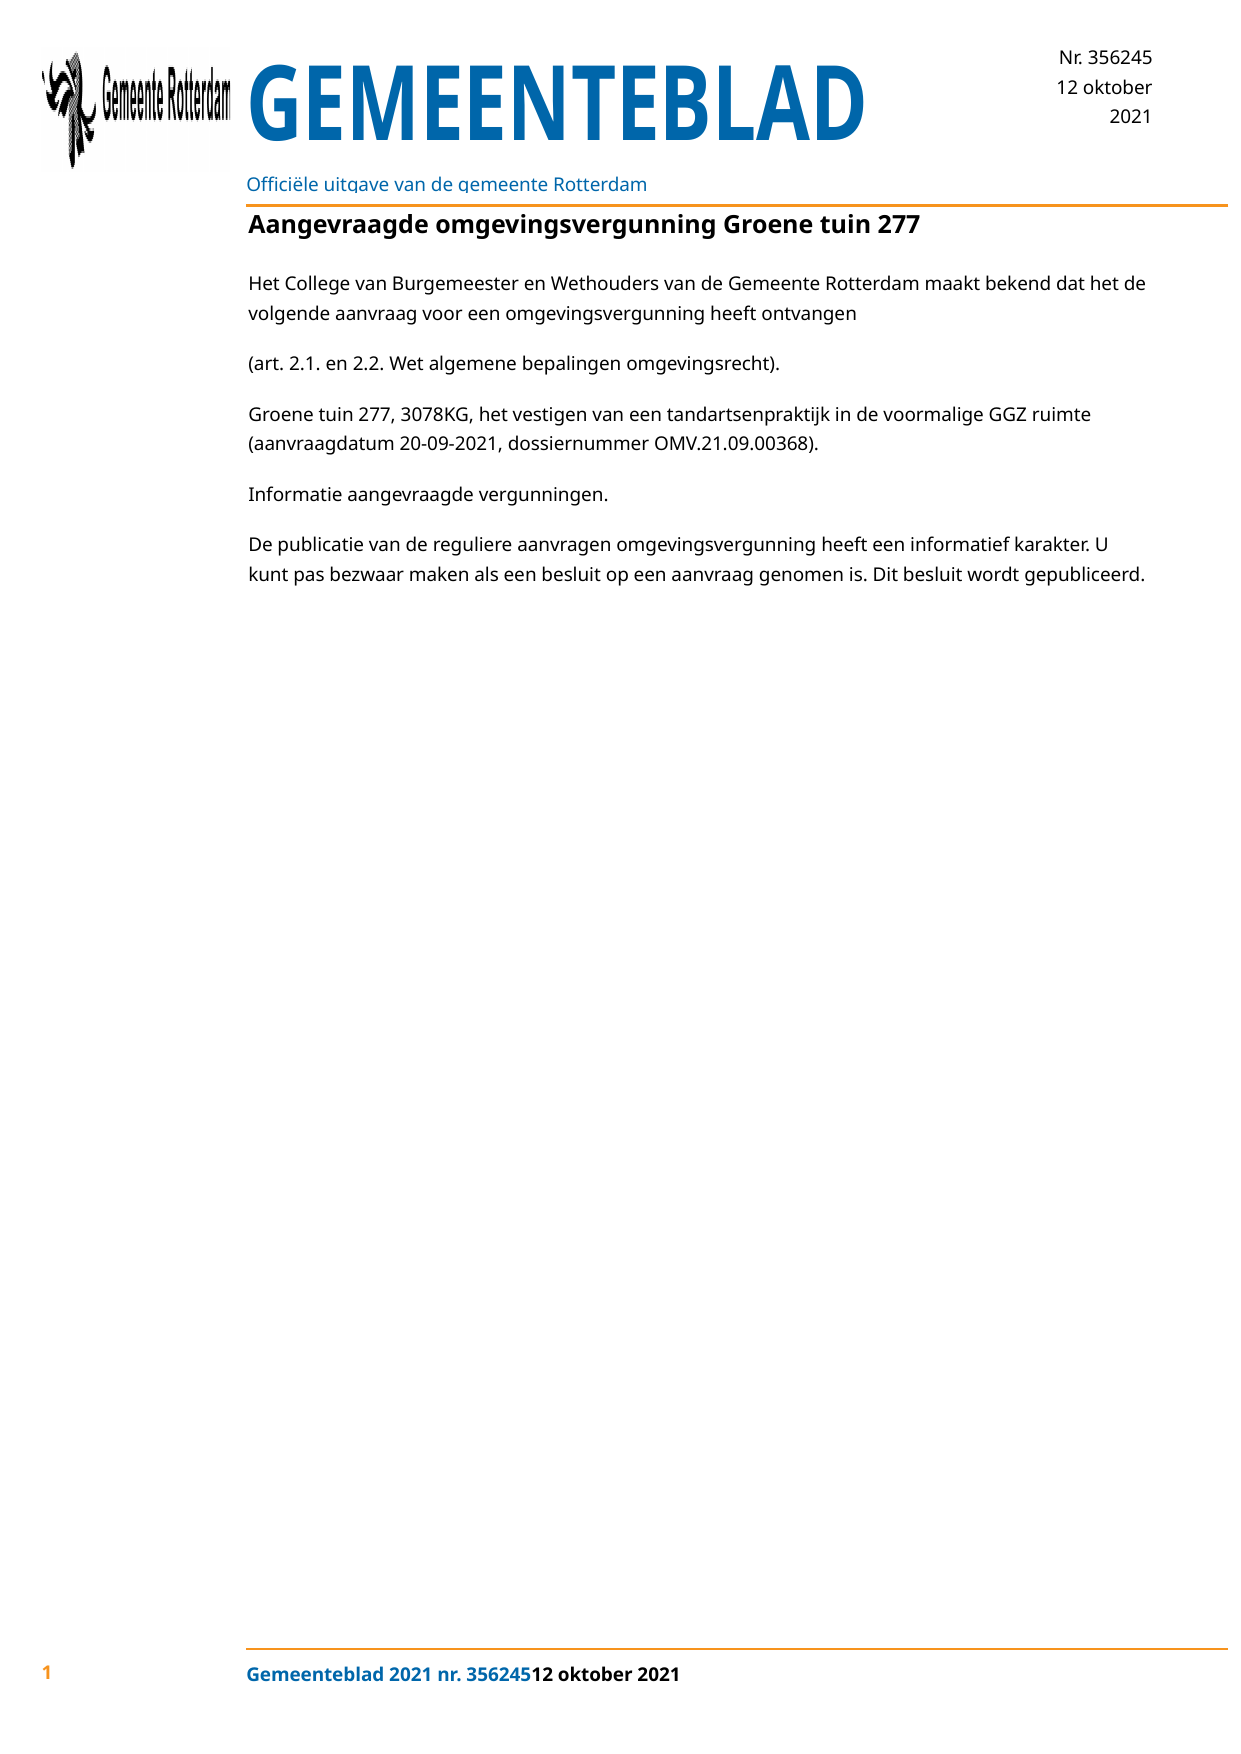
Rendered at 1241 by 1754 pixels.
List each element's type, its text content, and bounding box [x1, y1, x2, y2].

text Het College van Burgemeester en Wethouders van de Gemeente Rotterdam maakt bekend dat het de volgende aanvraag voor een omgevingsvergunning heeft ontvangen [248, 270, 1152, 326]
text (art. 2.1. en 2.2. Wet algemene bepalingen omgevingsrecht). [248, 350, 1152, 376]
text Groene tuin 277, 3078KG, het vestigen van een tandartsenpraktijk in de voormalige GGZ ruimte (aanvraagdatum 20-09-2021, dossiernummer OMV.21.09.00368). [248, 401, 1152, 456]
picture [41, 47, 231, 172]
text Aangevraagde omgevingsvergunning Groene tuin 277 [248, 207, 1152, 241]
text Informatie aangevraagde vergunningen. [248, 481, 1152, 506]
text De publicatie van de reguliere aanvragen omgevingsvergunning heeft een informatief karakter. U kunt pas bezwaar maken als een besluit op een aanvraag genomen is. Dit besluit wordt gepubliceerd. [248, 531, 1152, 586]
